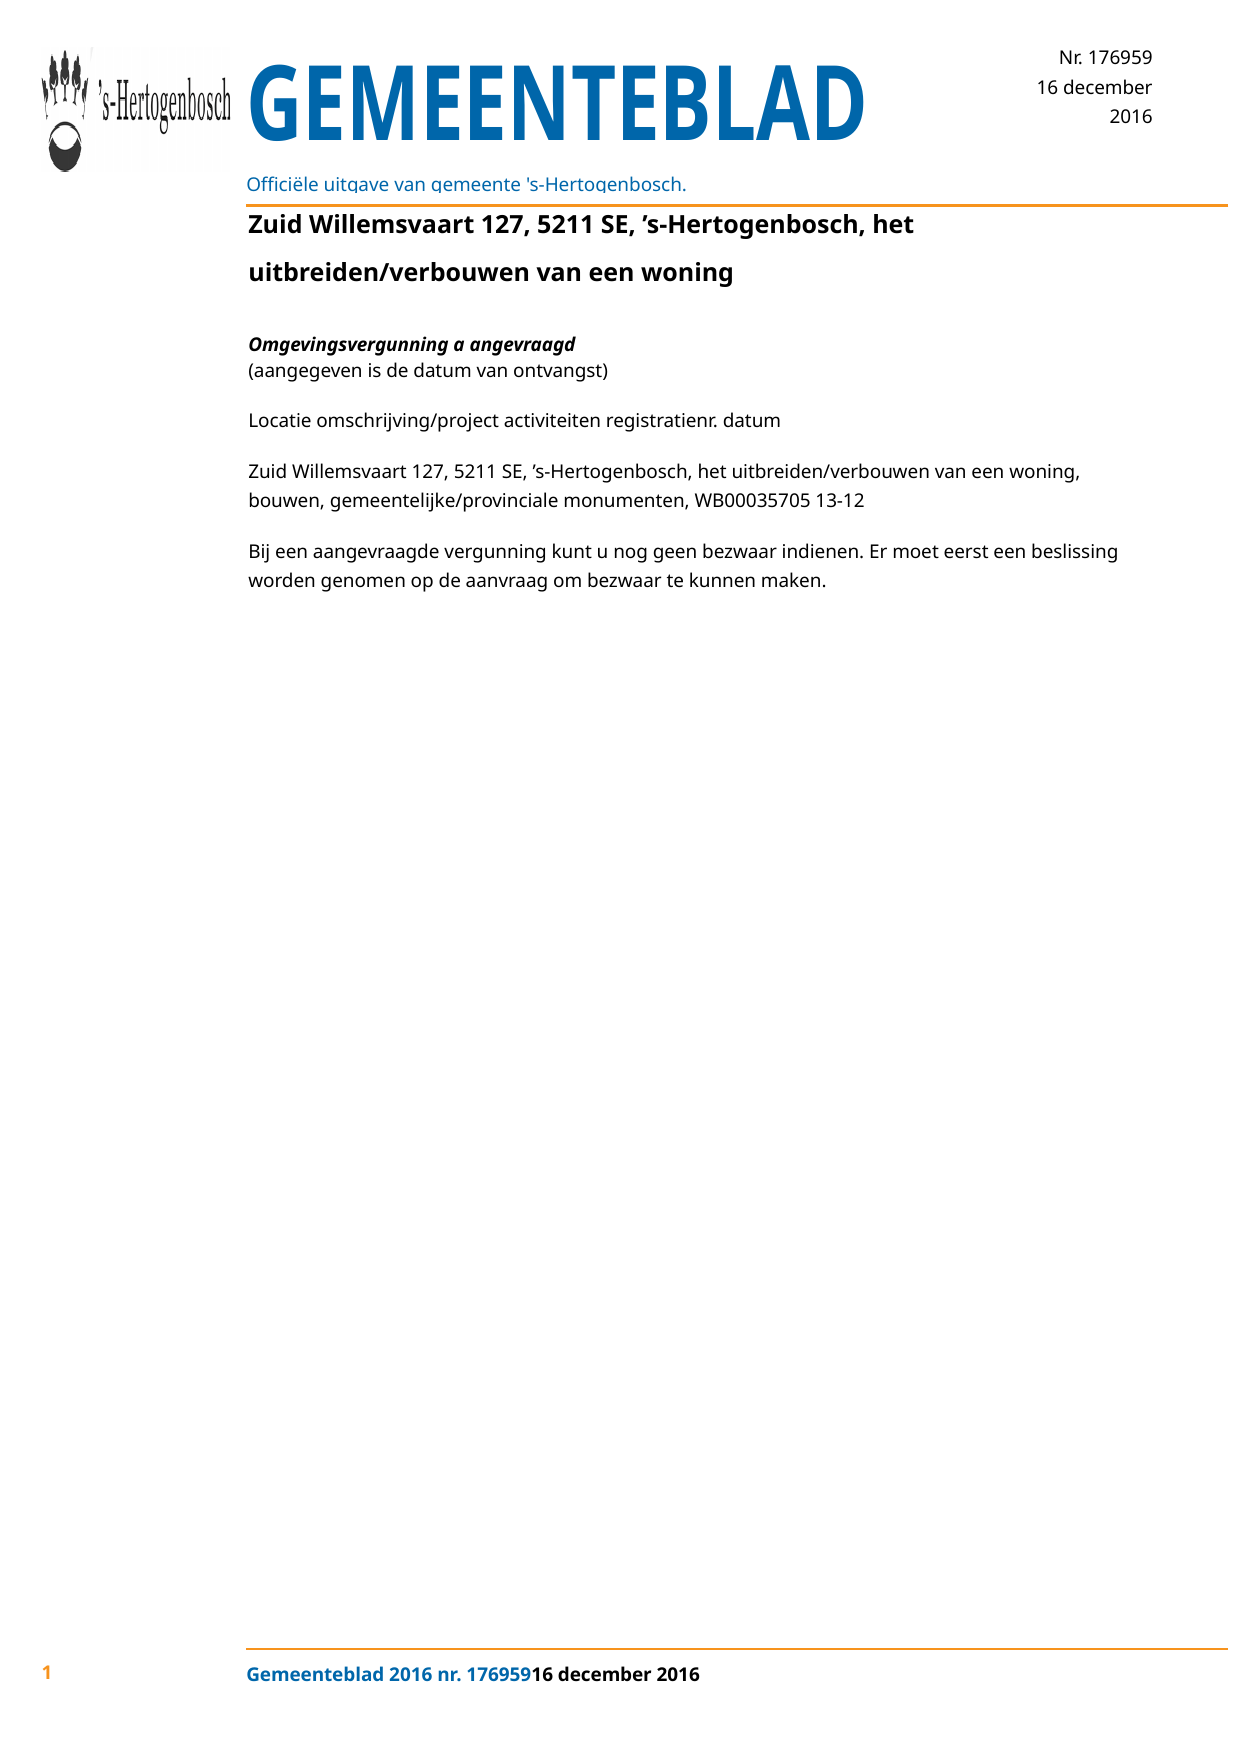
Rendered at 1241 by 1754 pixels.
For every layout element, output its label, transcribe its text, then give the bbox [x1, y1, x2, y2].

text Omgevingsvergunning a angevraagd [248, 331, 1152, 357]
text Locatie omschrijving/project activiteiten registratienr. datum [248, 408, 1152, 433]
text Zuid Willemsvaart 127, 5211 SE, ’s-Hertogenbosch, het uitbreiden/verbouwen van een woning [248, 207, 1152, 288]
text (aangegeven is de datum van ontvangst) [248, 357, 1152, 383]
picture [41, 47, 231, 172]
text Zuid Willemsvaart 127, 5211 SE, ’s-Hertogenbosch, het uitbreiden/verbouwen van een woning, bouwen, gemeentelijke/provinciale monumenten, WB00035705 13-12 [248, 458, 1152, 513]
text Bij een aangevraagde vergunning kunt u nog geen bezwaar indienen. Er moet eerst een beslissing worden genomen op de aanvraag om bezwaar te kunnen maken. [248, 538, 1152, 593]
